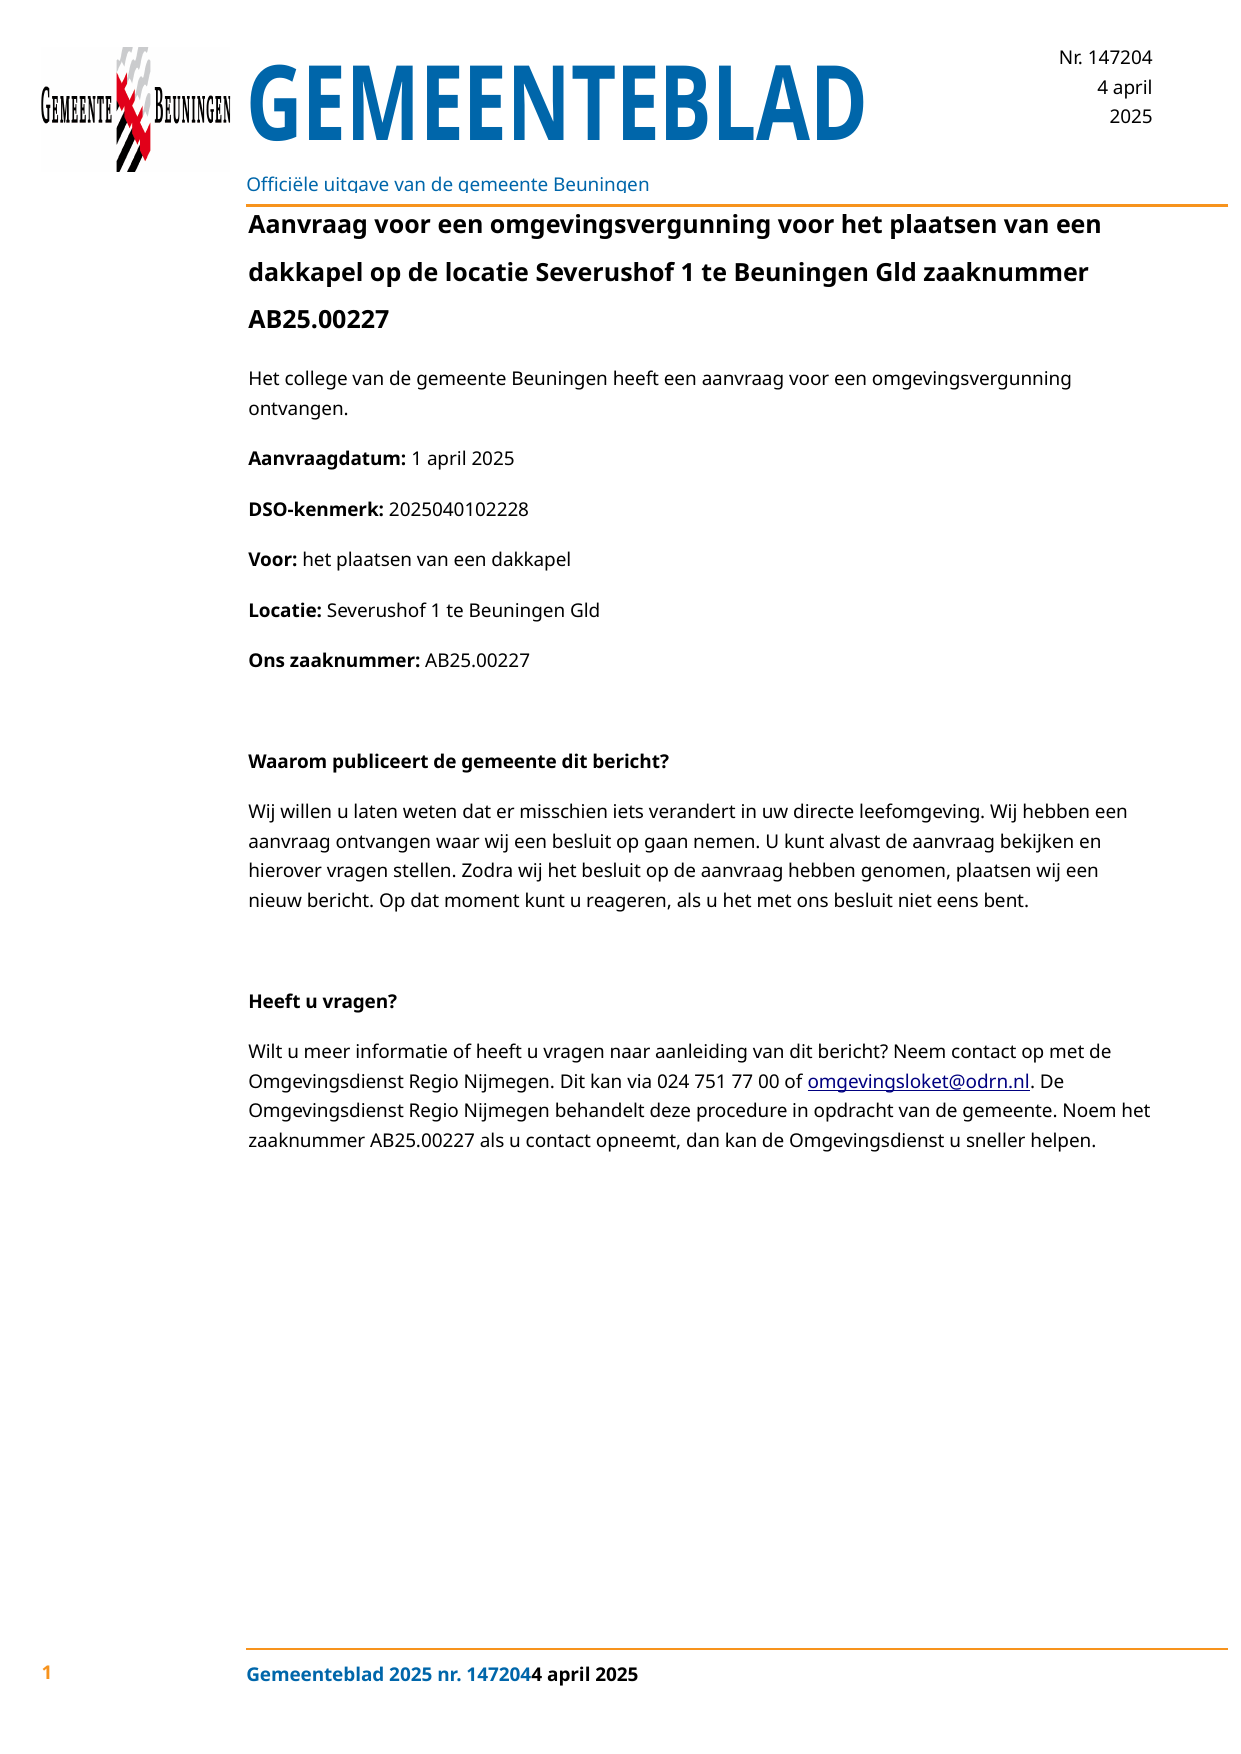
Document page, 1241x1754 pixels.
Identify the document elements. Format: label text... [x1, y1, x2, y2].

text Waarom publiceert de gemeente dit bericht? [248, 748, 1152, 774]
text DSO-kenmerk: 2025040102228 [248, 496, 1152, 522]
text Heeft u vragen? [248, 988, 1152, 1014]
picture [41, 47, 231, 172]
text Het college van de gemeente Beuningen heeft een aanvraag voor een omgevingsvergunning ontvangen. [248, 366, 1152, 421]
text Wij willen u laten weten dat er misschien iets verandert in uw directe leefomgeving. Wij hebben een aanvraag ontvangen waar wij een besluit op gaan nemen. U kunt alvast de aanvraag bekijken en hierover vragen stellen. Zodra wij het besluit op de aanvraag hebben genomen, plaatsen wij een nieuw bericht. Op dat moment kunt u reageren, als u het met ons besluit niet eens bent. [248, 798, 1152, 913]
text Voor: het plaatsen van een dakkapel [248, 546, 1152, 572]
text Locatie: Severushof 1 te Beuningen Gld [248, 597, 1152, 622]
text Ons zaaknummer: AB25.00227 [248, 647, 1152, 673]
text Aanvraag voor een omgevingsvergunning voor het plaatsen van een dakkapel op de locatie Severushof 1 te Beuningen Gld zaaknummer AB25.00227 [248, 207, 1152, 336]
text Aanvraagdatum: 1 april 2025 [248, 446, 1152, 471]
text Wilt u meer informatie of heeft u vragen naar aanleiding van dit bericht? Neem contact op met de Omgevingsdienst Regio Nijmegen. Dit kan via 024 751 77 00 of omgevingsloket@odrn.nl. De Omgevingsdienst Regio Nijmegen behandelt deze procedure in opdracht van de gemeente. Noem het zaaknummer AB25.00227 als u contact opneemt, dan kan de Omgevingsdienst u sneller helpen. [248, 1038, 1152, 1153]
